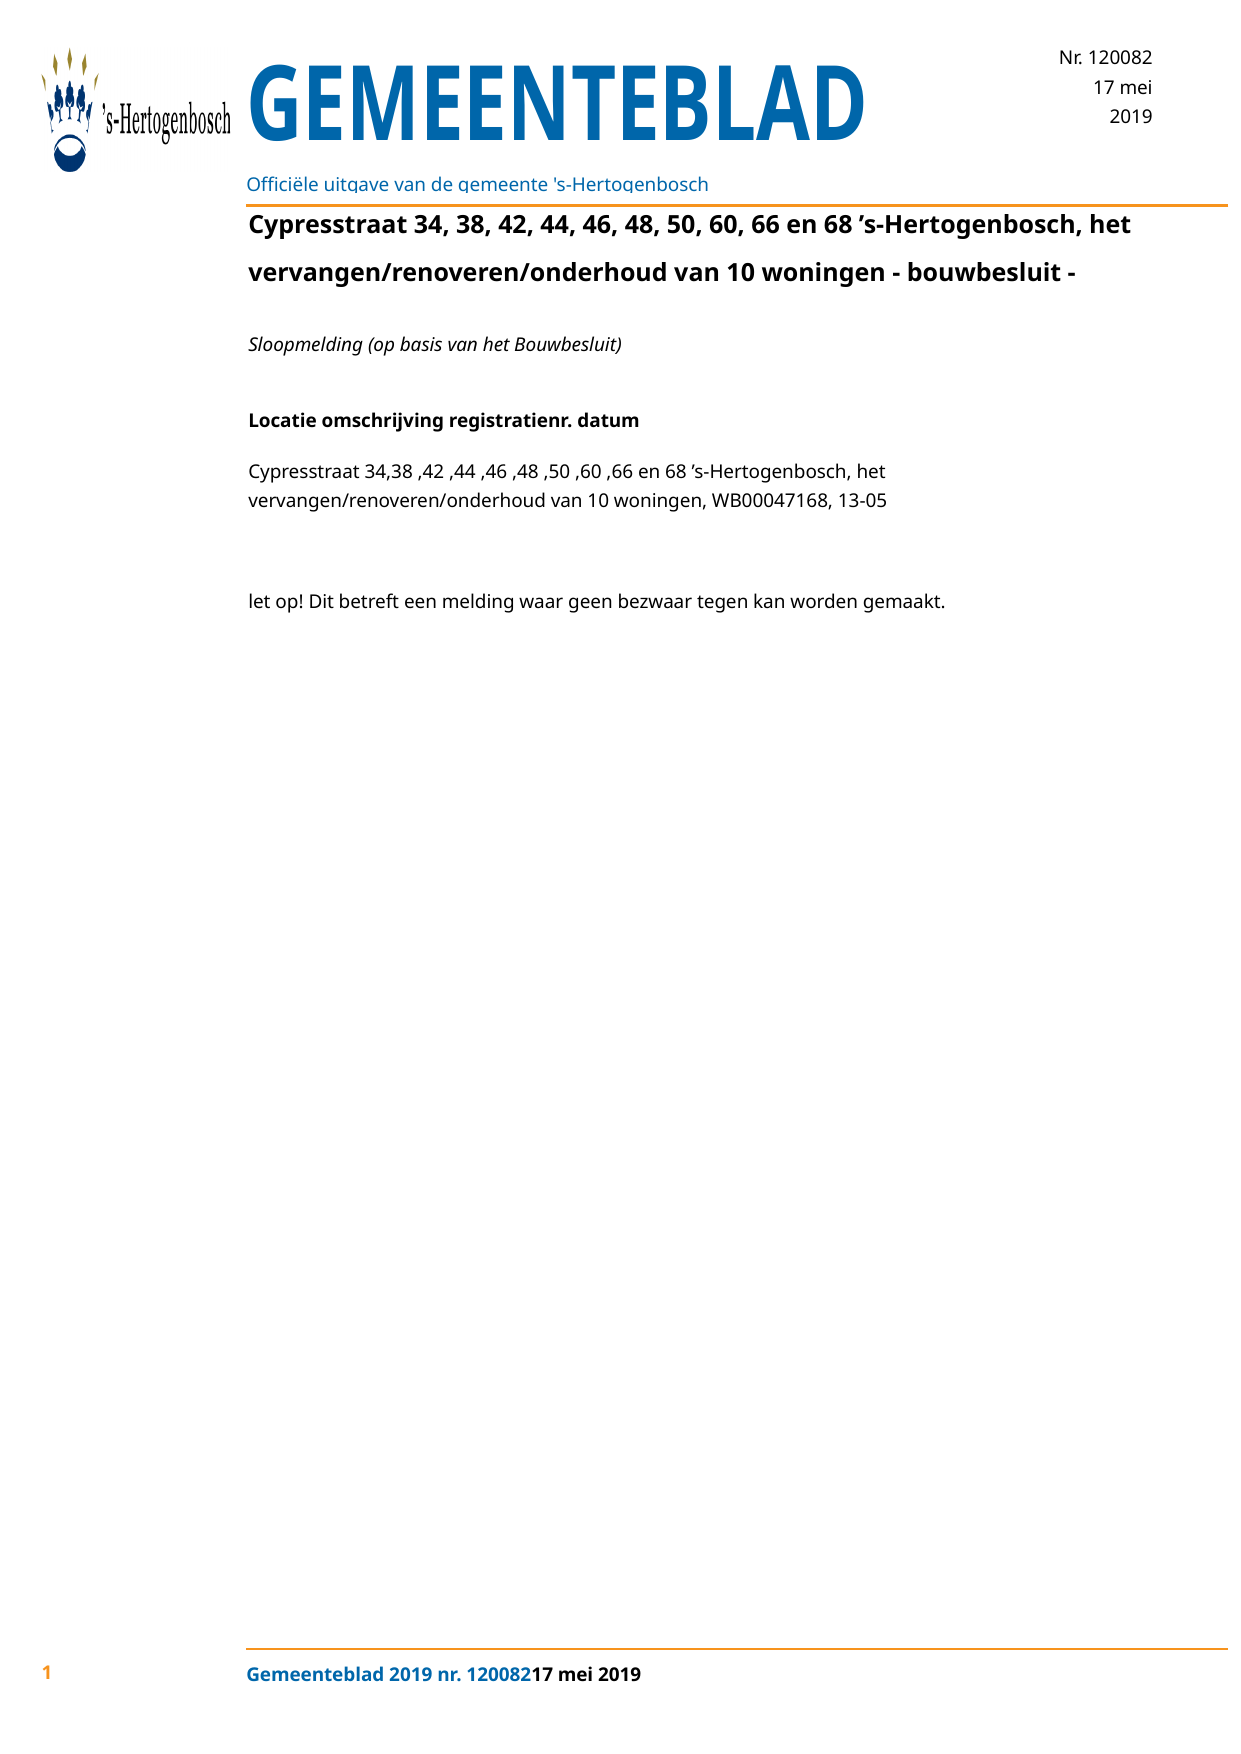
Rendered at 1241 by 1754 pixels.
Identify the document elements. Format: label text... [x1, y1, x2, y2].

text Cypresstraat 34, 38, 42, 44, 46, 48, 50, 60, 66 en 68 ’s-Hertogenbosch, het vervangen/renoveren/onderhoud van 10 woningen - bouwbesluit - [248, 207, 1152, 288]
text Locatie omschrijving registratienr. datum [248, 408, 1152, 433]
text Cypresstraat 34,38 ,42 ,44 ,46 ,48 ,50 ,60 ,66 en 68 ’s-Hertogenbosch, het vervangen/renoveren/onderhoud van 10 woningen, WB00047168, 13-05 [248, 458, 1152, 513]
text let op! Dit betreft een melding waar geen bezwaar tegen kan worden gemaakt. [248, 588, 1152, 614]
text Sloopmelding (op basis van het Bouwbesluit) [248, 331, 1152, 357]
picture [41, 47, 231, 172]
